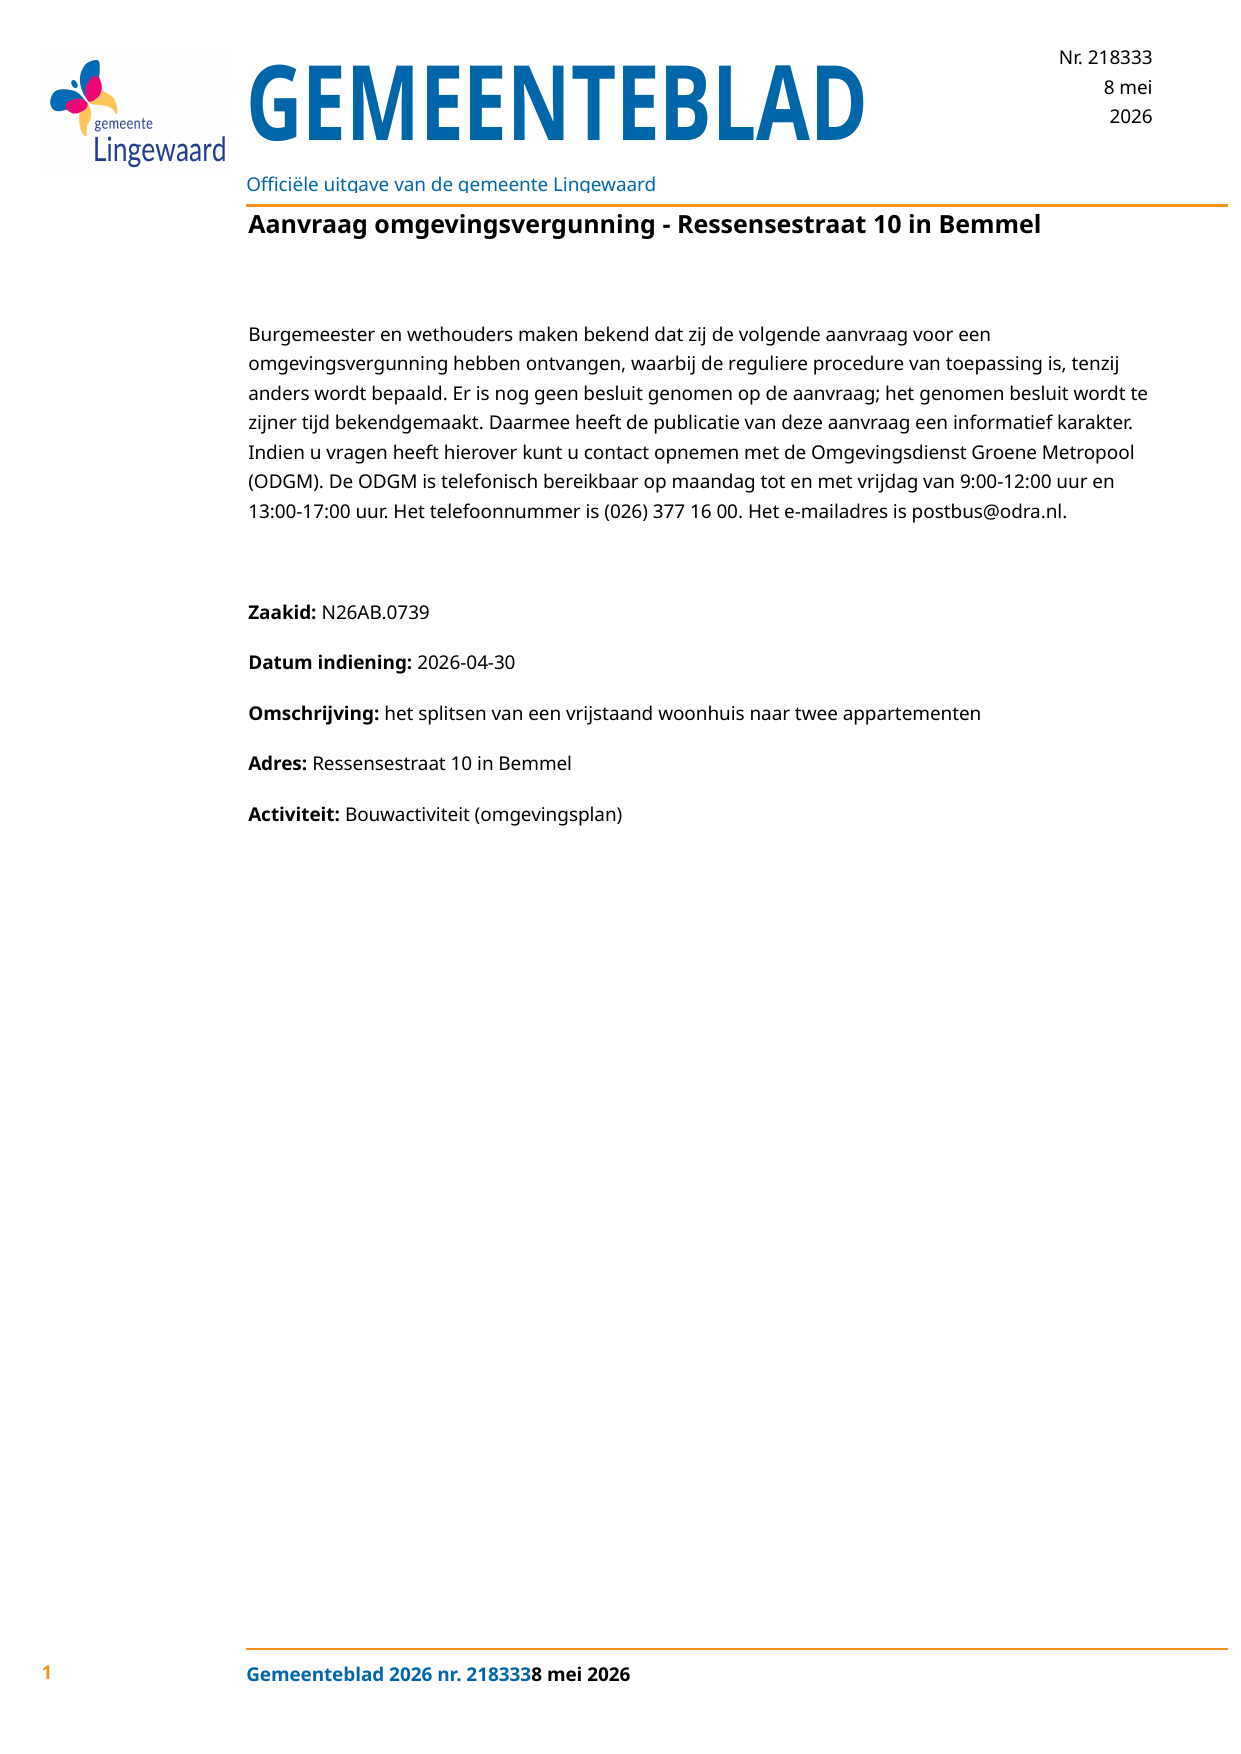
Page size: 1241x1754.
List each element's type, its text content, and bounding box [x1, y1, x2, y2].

text Activiteit: Bouwactiviteit (omgevingsplan) [248, 801, 1152, 826]
text Adres: Ressensestraat 10 in Bemmel [248, 750, 1152, 776]
picture [41, 47, 231, 172]
text Omschrijving: het splitsen van een vrijstaand woonhuis naar twee appartementen [248, 700, 1152, 726]
text Zaakid: N26AB.0739 [248, 599, 1152, 625]
text Datum indiening: 2026-04-30 [248, 649, 1152, 675]
text Burgemeester en wethouders maken bekend dat zij de volgende aanvraag voor een omgevingsvergunning hebben ontvangen, waarbij de reguliere procedure van toepassing is, tenzij anders wordt bepaald. Er is nog geen besluit genomen op de aanvraag; het genomen besluit wordt te zijner tijd bekendgemaakt. Daarmee heeft de publicatie van deze aanvraag een informatief karakter. Indien u vragen heeft hierover kunt u contact opnemen met de Omgevingsdienst Groene Metropool (ODGM). De ODGM is telefonisch bereikbaar op maandag tot en met vrijdag van 9:00-12:00 uur en 13:00-17:00 uur. Het telefoonnummer is (026) 377 16 00. Het e-mailadres is postbus@odra.nl. [248, 321, 1152, 524]
text Aanvraag omgevingsvergunning - Ressensestraat 10 in Bemmel [248, 207, 1152, 241]
